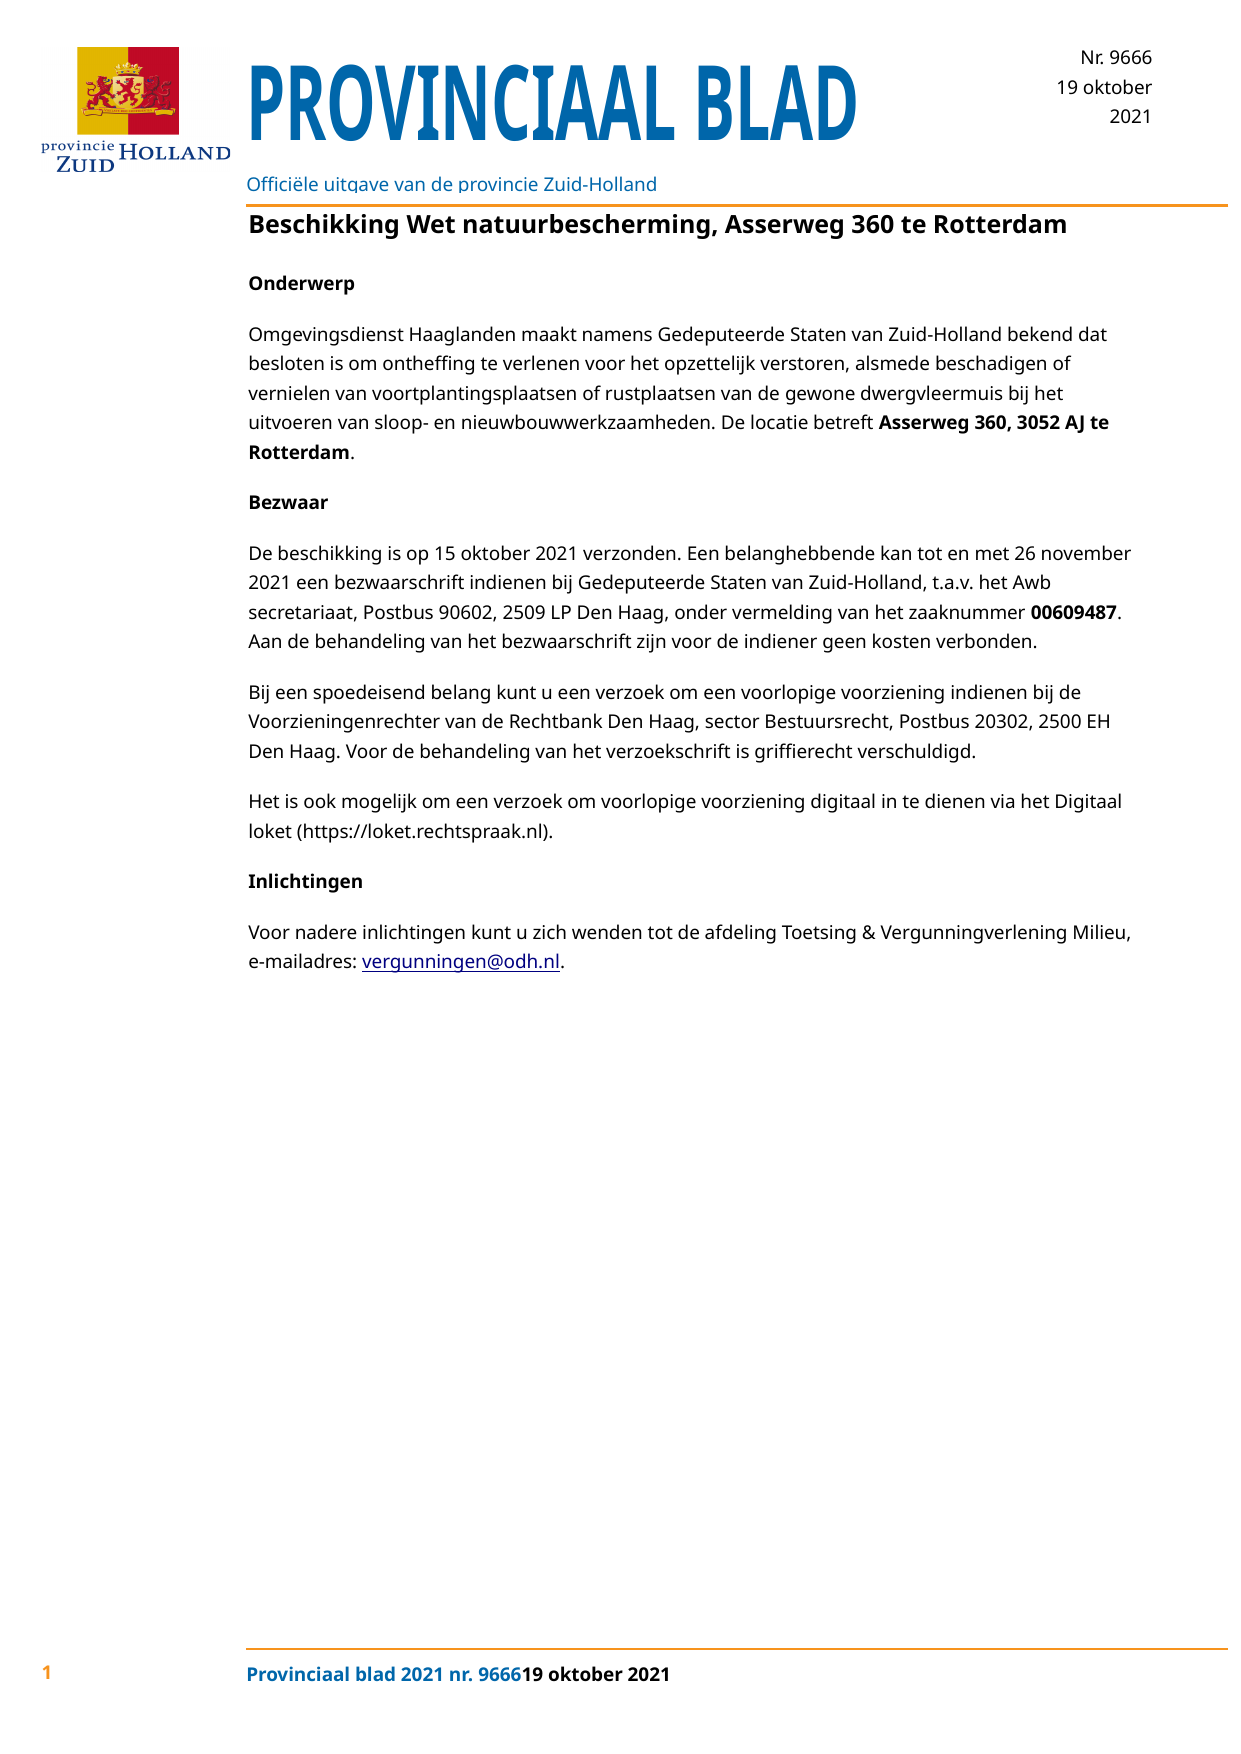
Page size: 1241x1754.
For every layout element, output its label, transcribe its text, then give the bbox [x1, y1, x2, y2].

text Beschikking Wet natuurbescherming, Asserweg 360 te Rotterdam [248, 207, 1152, 241]
text De beschikking is op 15 oktober 2021 verzonden. Een belanghebbende kan tot en met 26 november 2021 een bezwaarschrift indienen bij Gedeputeerde Staten van Zuid-Holland, t.a.v. het Awb secretariaat, Postbus 90602, 2509 LP Den Haag, onder vermelding van het zaaknummer 00609487. Aan de behandeling van het bezwaarschrift zijn voor de indiener geen kosten verbonden. [248, 540, 1152, 654]
text Het is ook mogelijk om een verzoek om voorlopige voorziening digitaal in te dienen via het Digitaal loket (https://loket.rechtspraak.nl). [248, 789, 1152, 844]
text Bezwaar [248, 489, 1152, 515]
text Voor nadere inlichtingen kunt u zich wenden tot de afdeling Toetsing & Vergunningverlening Milieu, e-mailadres: vergunningen@odh.nl. [248, 919, 1152, 974]
text Omgevingsdienst Haaglanden maakt namens Gedeputeerde Staten van Zuid-Holland bekend dat besloten is om ontheffing te verlenen voor het opzettelijk verstoren, alsmede beschadigen of vernielen van voortplantingsplaatsen of rustplaatsen van de gewone dwergvleermuis bij het uitvoeren van sloop- en nieuwbouwwerkzaamheden. De locatie betreft Asserweg 360, 3052 AJ te Rotterdam. [248, 321, 1152, 465]
picture [41, 47, 231, 172]
text Bij een spoedeisend belang kunt u een verzoek om een voorlopige voorziening indienen bij de Voorzieningenrechter van de Rechtbank Den Haag, sector Bestuursrecht, Postbus 20302, 2500 EH Den Haag. Voor de behandeling van het verzoekschrift is griffierecht verschuldigd. [248, 679, 1152, 764]
text Inlichtingen [248, 869, 1152, 894]
text Onderwerp [248, 270, 1152, 296]
